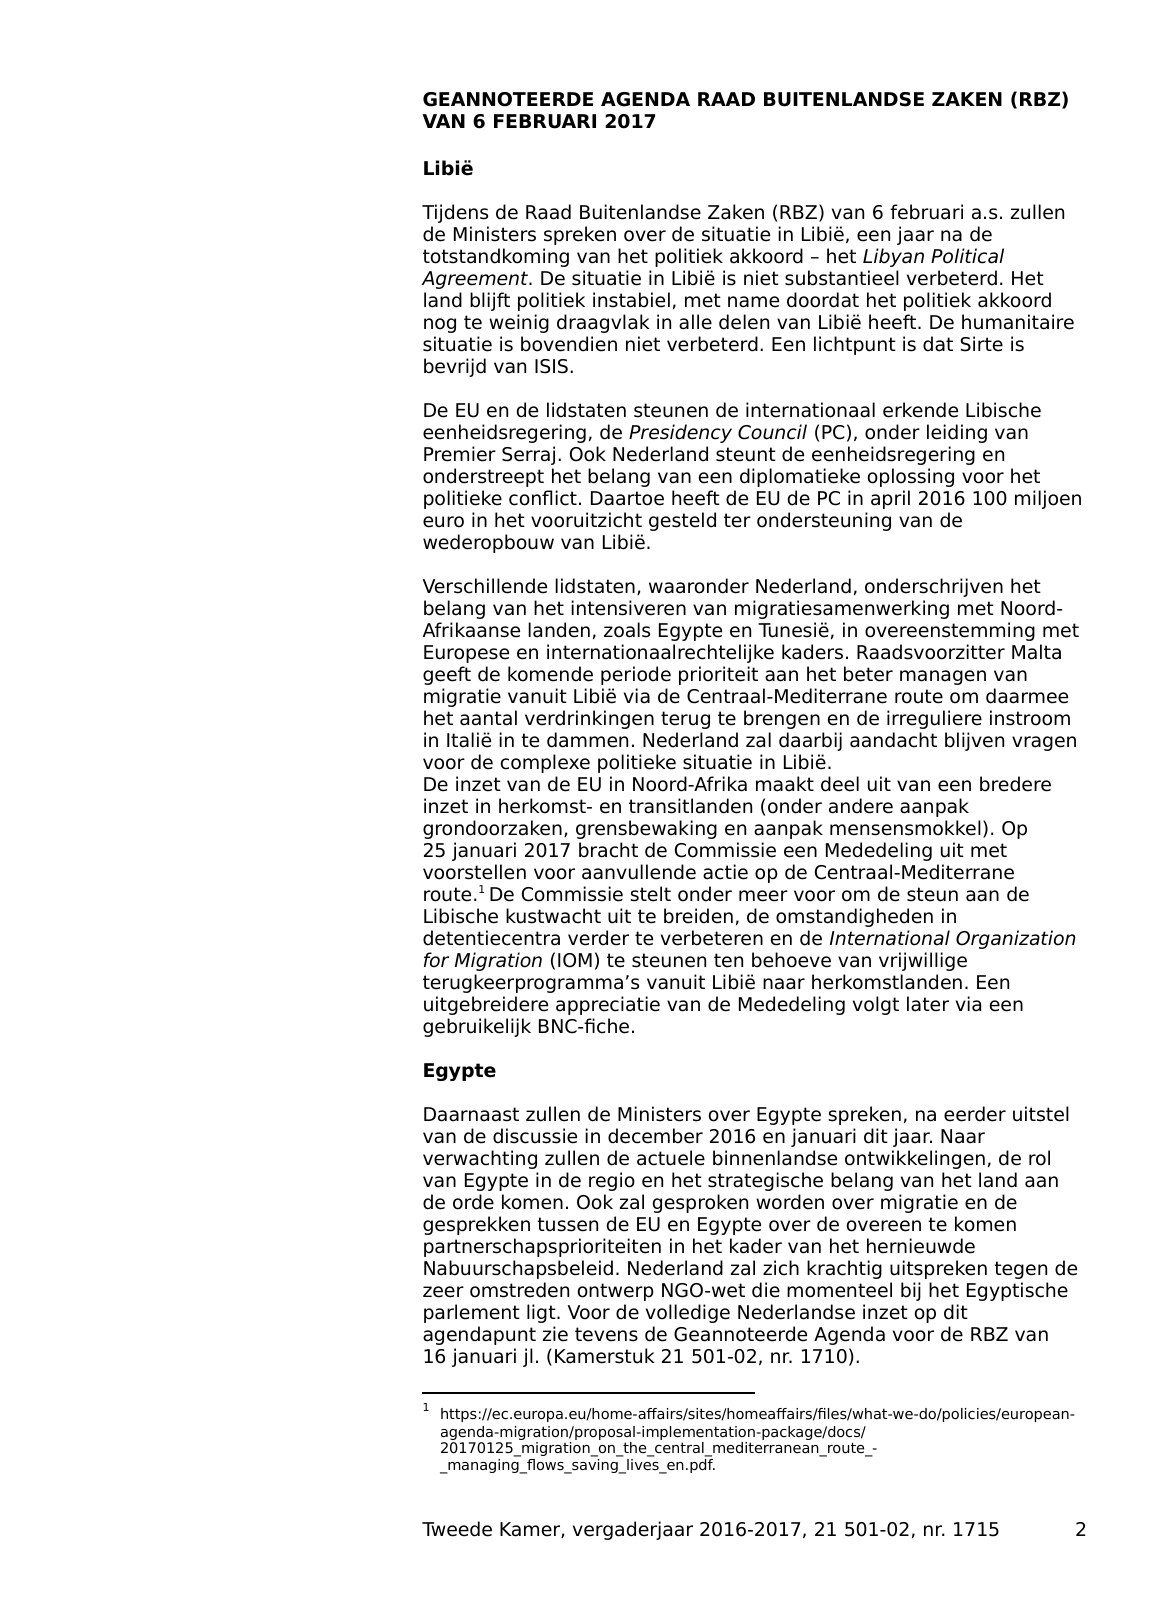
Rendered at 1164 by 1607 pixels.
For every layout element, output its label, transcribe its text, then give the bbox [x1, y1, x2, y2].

text Verschillende lidstaten, waaronder Nederland, onderschrijven het belang van het intensiveren van migratiesamenwerking met Noord-Afrikaanse landen, zoals Egypte en Tunesië, in overeenstemming met Europese en internationaalrechtelijke kaders. Raadsvoorzitter Malta geeft de komende periode prioriteit aan het beter managen van migratie vanuit Libië via de Centraal-Mediterrane route om daarmee het aantal verdrinkingen terug te brengen en de irreguliere instroom in Italië in te dammen. Nederland zal daarbij aandacht blijven vragen voor de complexe politieke situatie in Libië. [422, 576, 1087, 774]
subtitle GEANNOTEERDE AGENDA RAAD BUITENLANDSE ZAKEN (RBZ) VAN 6 FEBRUARI 2017 [422, 89, 1087, 133]
text https://ec.europa.eu/home-affairs/sites/homeaffairs/files/what-we-do/policies/european-agenda-migration/proposal-implementation-package/docs/20170125_migration_on_the_central_mediterranean_route_-_managing_flows_saving_lives_en.pdf. [422, 1402, 1087, 1474]
text Tijdens de Raad Buitenlandse Zaken (RBZ) van 6 februari a.s. zullen de Ministers spreken over de situatie in Libië, een jaar na de totstandkoming van het politiek akkoord – het Libyan Political Agreement. De situatie in Libië is niet substantieel verbeterd. Het land blijft politiek instabiel, met name doordat het politiek akkoord nog te weinig draagvlak in alle delen van Libië heeft. De humanitaire situatie is bovendien niet verbeterd. Een lichtpunt is dat Sirte is bevrijd van ISIS. [422, 202, 1087, 378]
text De EU en de lidstaten steunen de internationaal erkende Libische eenheidsregering, de Presidency Council (PC), onder leiding van Premier Serraj. Ook Nederland steunt de eenheidsregering en onderstreept het belang van een diplomatieke oplossing voor het politieke conflict. Daartoe heeft de EU de PC in april 2016 100 miljoen euro in het vooruitzicht gesteld ter ondersteuning van de wederopbouw van Libië. [422, 400, 1087, 554]
text Daarnaast zullen de Ministers over Egypte spreken, na eerder uitstel van de discussie in december 2016 en januari dit jaar. Naar verwachting zullen de actuele binnenlandse ontwikkelingen, de rol van Egypte in de regio en het strategische belang van het land aan de orde komen. Ook zal gesproken worden over migratie en de gesprekken tussen de EU en Egypte over de overeen te komen partnerschapsprioriteiten in het kader van het hernieuwde Nabuurschapsbeleid. Nederland zal zich krachtig uitspreken tegen de zeer omstreden ontwerp NGO-wet die momenteel bij het Egyptische parlement ligt. Voor de volledige Nederlandse inzet op dit agendapunt zie tevens de Geannoteerde Agenda voor de RBZ van 16 januari jl. (Kamerstuk 21 501-02, nr. 1710). [422, 1104, 1087, 1368]
subtitle Libië [422, 158, 1087, 180]
subtitle Egypte [422, 1060, 1087, 1082]
text De inzet van de EU in Noord-Afrika maakt deel uit van een bredere inzet in herkomst- en transitlanden (onder andere aanpak grondoorzaken, grensbewaking en aanpak mensensmokkel). Op 25 januari 2017 bracht de Commissie een Mededeling uit met voorstellen voor aanvullende actie op de Centraal-Mediterrane route.De Commissie stelt onder meer voor om de steun aan de Libische kustwacht uit te breiden, de omstandigheden in detentiecentra verder te verbeteren en de International Organization for Migration (IOM) te steunen ten behoeve van vrijwillige terugkeerprogramma’s vanuit Libië naar herkomstlanden. Een uitgebreidere appreciatie van de Mededeling volgt later via een gebruikelijk BNC-fiche. [422, 774, 1087, 1038]
